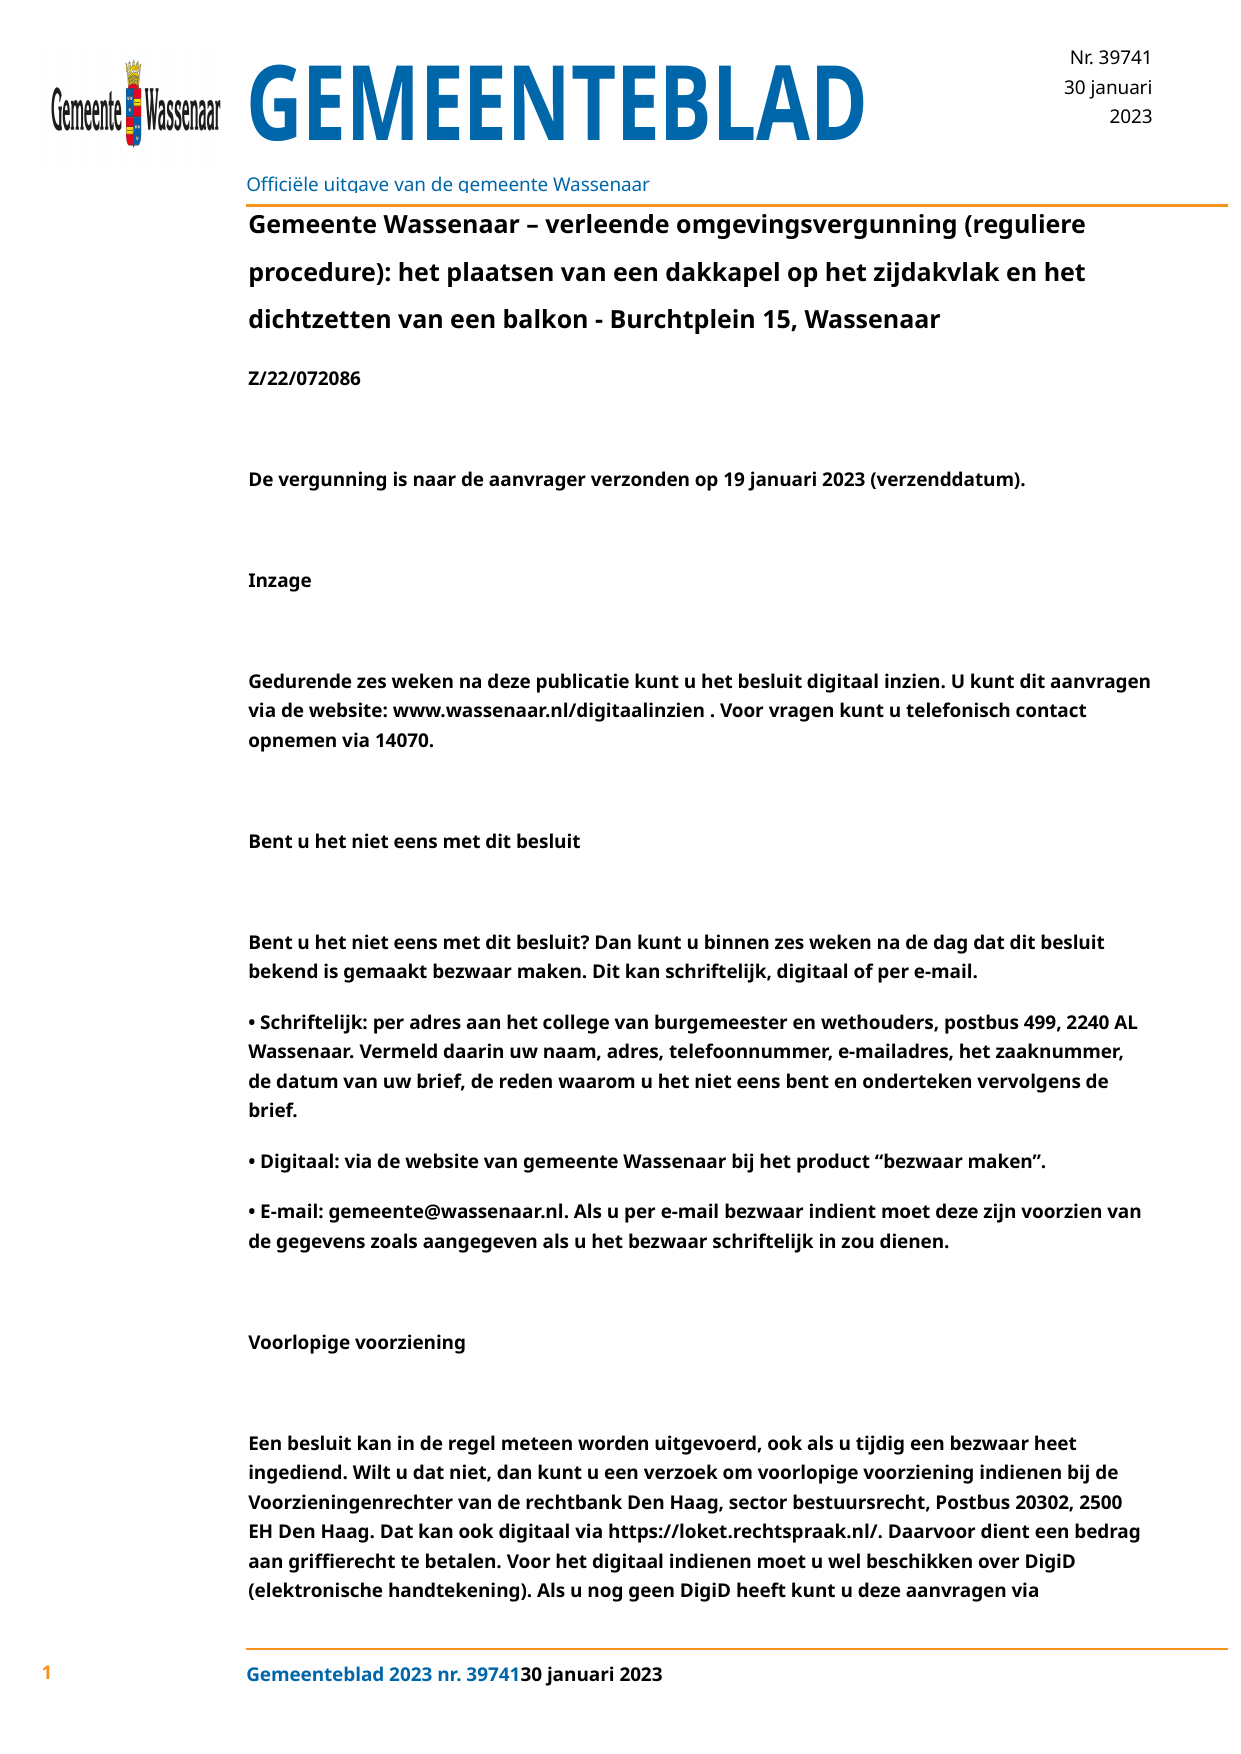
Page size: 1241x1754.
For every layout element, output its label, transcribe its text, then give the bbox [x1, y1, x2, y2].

text Z/22/072086 [248, 366, 1152, 391]
text Gemeente Wassenaar – verleende omgevingsvergunning (reguliere procedure): het plaatsen van een dakkapel op het zijdakvlak en het dichtzetten van een balkon - Burchtplein 15, Wassenaar [248, 207, 1152, 336]
text De vergunning is naar de aanvrager verzonden op 19 januari 2023 (verzenddatum). [248, 466, 1152, 492]
text Gedurende zes weken na deze publicatie kunt u het besluit digitaal inzien. U kunt dit aanvragen via de website: www.wassenaar.nl/digitaalinzien . Voor vragen kunt u telefonisch contact opnemen via 14070. [248, 668, 1152, 753]
text • Schriftelijk: per adres aan het college van burgemeester en wethouders, postbus 499, 2240 AL Wassenaar. Vermeld daarin uw naam, adres, telefoonnummer, e-mailadres, het zaaknummer, de datum van uw brief, de reden waarom u het niet eens bent en onderteken vervolgens de brief. [248, 1009, 1152, 1123]
text • Digitaal: via de website van gemeente Wassenaar bij het product “bezwaar maken”. [248, 1148, 1152, 1174]
picture [41, 47, 231, 172]
text Bent u het niet eens met dit besluit [248, 828, 1152, 854]
text Voorlopige voorziening [248, 1329, 1152, 1354]
text Een besluit kan in de regel meteen worden uitgevoerd, ook als u tijdig een bezwaar heet ingediend. Wilt u dat niet, dan kunt u een verzoek om voorlopige voorziening indienen bij de Voorzieningenrechter van de rechtbank Den Haag, sector bestuursrecht, Postbus 20302, 2500 EH Den Haag. Dat kan ook digitaal via https://loket.rechtspraak.nl/. Daarvoor dient een bedrag aan griffierecht te betalen. Voor het digitaal indienen moet u wel beschikken over DigiD (elektronische handtekening). Als u nog geen DigiD heeft kunt u deze aanvragen via [248, 1430, 1152, 1603]
text • E-mail: gemeente@wassenaar.nl. Als u per e-mail bezwaar indient moet deze zijn voorzien van de gegevens zoals aangegeven als u het bezwaar schriftelijk in zou dienen. [248, 1198, 1152, 1254]
text Inzage [248, 567, 1152, 593]
text Bent u het niet eens met dit besluit? Dan kunt u binnen zes weken na de dag dat dit besluit bekend is gemaakt bezwaar maken. Dit kan schriftelijk, digitaal of per e-mail. [248, 929, 1152, 984]
